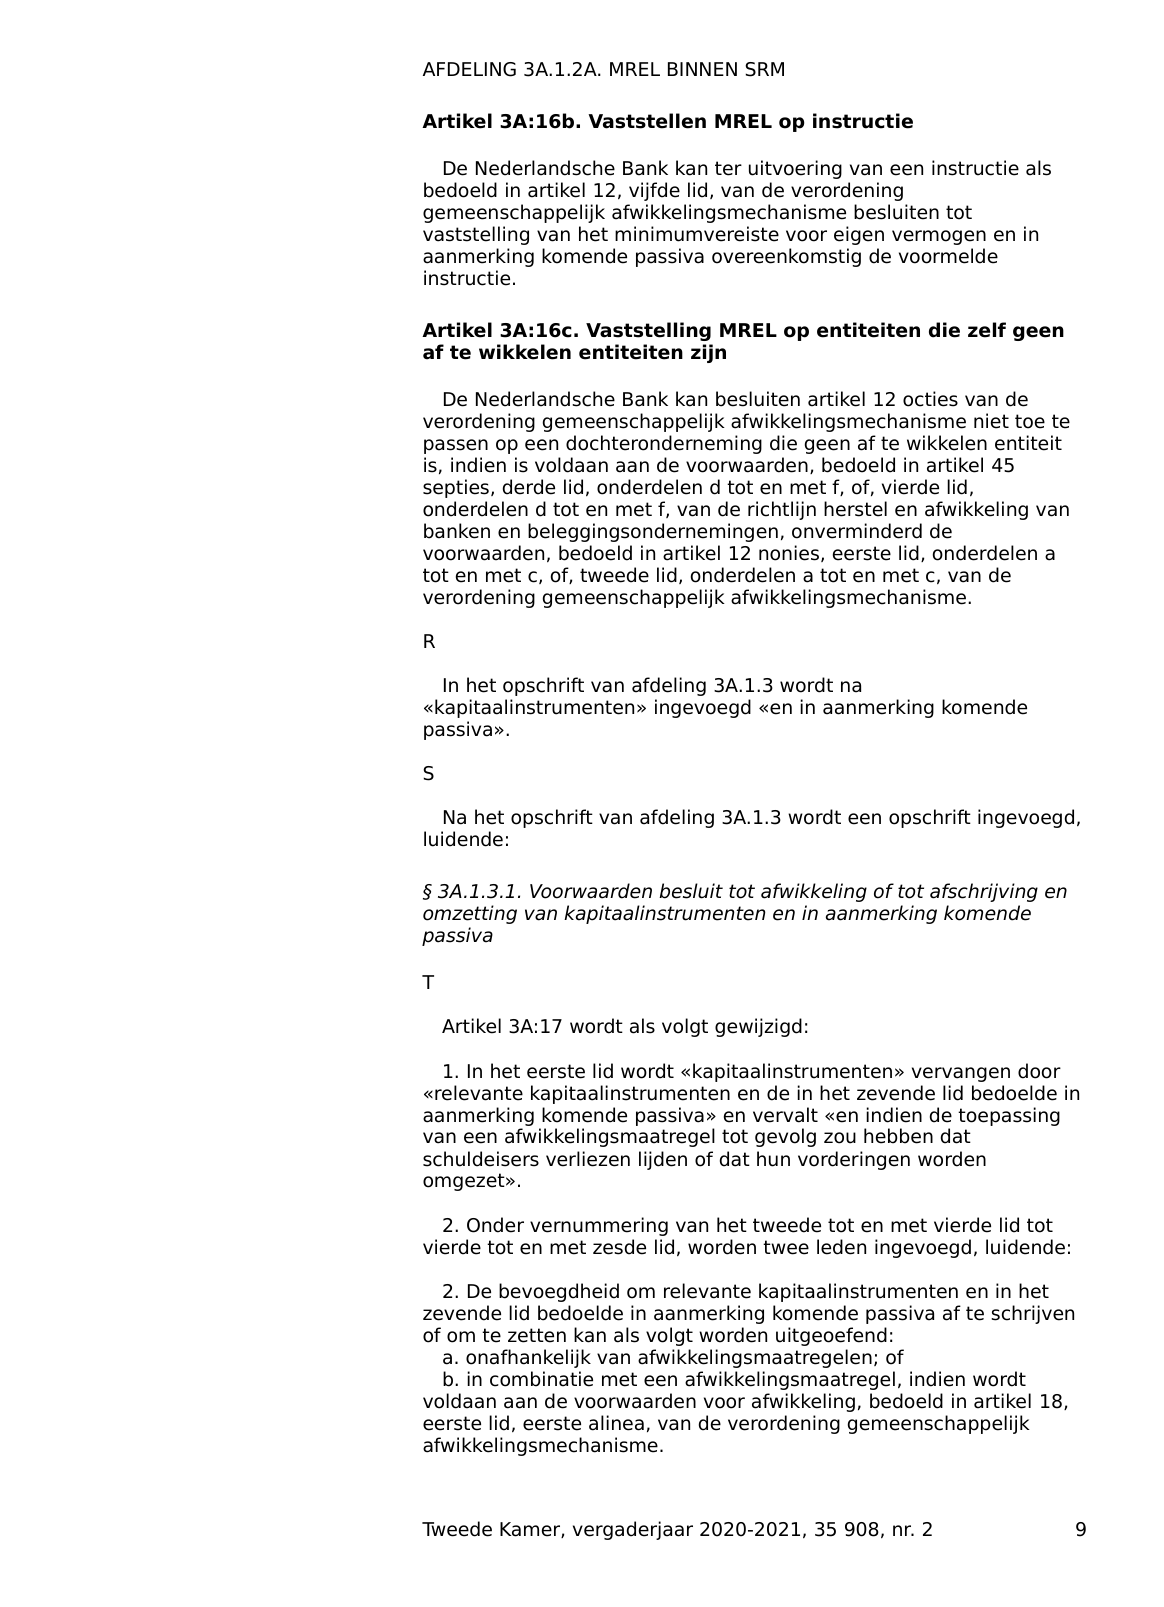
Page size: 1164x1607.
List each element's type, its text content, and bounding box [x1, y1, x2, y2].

text T [422, 972, 1087, 994]
text R [422, 631, 1087, 653]
text 2. De bevoegdheid om relevante kapitaalinstrumenten en in het zevende lid bedoelde in aanmerking komende passiva af te schrijven of om te zetten kan als volgt worden uitgeoefend: [422, 1281, 1087, 1347]
text b. in combinatie met een afwikkelingsmaatregel, indien wordt voldaan aan de voorwaarden voor afwikkeling, bedoeld in artikel 18, eerste lid, eerste alinea, van de verordening gemeenschappelijk afwikkelingsmechanisme. [422, 1369, 1087, 1457]
text Na het opschrift van afdeling 3A.1.3 wordt een opschrift ingevoegd, luidende: [422, 807, 1087, 851]
text De Nederlandsche Bank kan besluiten artikel 12 octies van de verordening gemeenschappelijk afwikkelingsmechanisme niet toe te passen op een dochteronderneming die geen af te wikkelen entiteit is, indien is voldaan aan de voorwaarden, bedoeld in artikel 45 septies, derde lid, onderdelen d tot en met f, of, vierde lid, onderdelen d tot en met f, van de richtlijn herstel en afwikkeling van banken en beleggingsondernemingen, onverminderd de voorwaarden, bedoeld in artikel 12 nonies, eerste lid, onderdelen a tot en met c, of, tweede lid, onderdelen a tot en met c, van de verordening gemeenschappelijk afwikkelingsmechanisme. [422, 389, 1087, 609]
subtitle AFDELING 3A.1.2A. MREL BINNEN SRM [422, 59, 1087, 81]
text In het opschrift van afdeling 3A.1.3 wordt na «kapitaalinstrumenten» ingevoegd «en in aanmerking komende passiva». [422, 675, 1087, 741]
text 1. In het eerste lid wordt «kapitaalinstrumenten» vervangen door «relevante kapitaalinstrumenten en de in het zevende lid bedoelde in aanmerking komende passiva» en vervalt «en indien de toepassing van een afwikkelingsmaatregel tot gevolg zou hebben dat schuldeisers verliezen lijden of dat hun vorderingen worden omgezet». [422, 1061, 1087, 1192]
text Artikel 3A:17 wordt als volgt gewijzigd: [422, 1016, 1087, 1038]
text De Nederlandsche Bank kan ter uitvoering van een instructie als bedoeld in artikel 12, vijfde lid, van de verordening gemeenschappelijk afwikkelingsmechanisme besluiten tot vaststelling van het minimumvereiste voor eigen vermogen en in aanmerking komende passiva overeenkomstig de voormelde instructie. [422, 158, 1087, 290]
text S [422, 763, 1087, 785]
subtitle Artikel 3A:16c. Vaststelling MREL op entiteiten die zelf geen af te wikkelen entiteiten zijn [422, 320, 1087, 364]
subtitle Artikel 3A:16b. Vaststellen MREL op instructie [422, 111, 1087, 133]
subtitle § 3A.1.3.1. Voorwaarden besluit tot afwikkeling of tot afschrijving en omzetting van kapitaalinstrumenten en in aanmerking komende passiva [422, 881, 1087, 947]
text a. onafhankelijk van afwikkelingsmaatregelen; of [422, 1347, 1087, 1369]
text 2. Onder vernummering van het tweede tot en met vierde lid tot vierde tot en met zesde lid, worden twee leden ingevoegd, luidende: [422, 1214, 1087, 1258]
